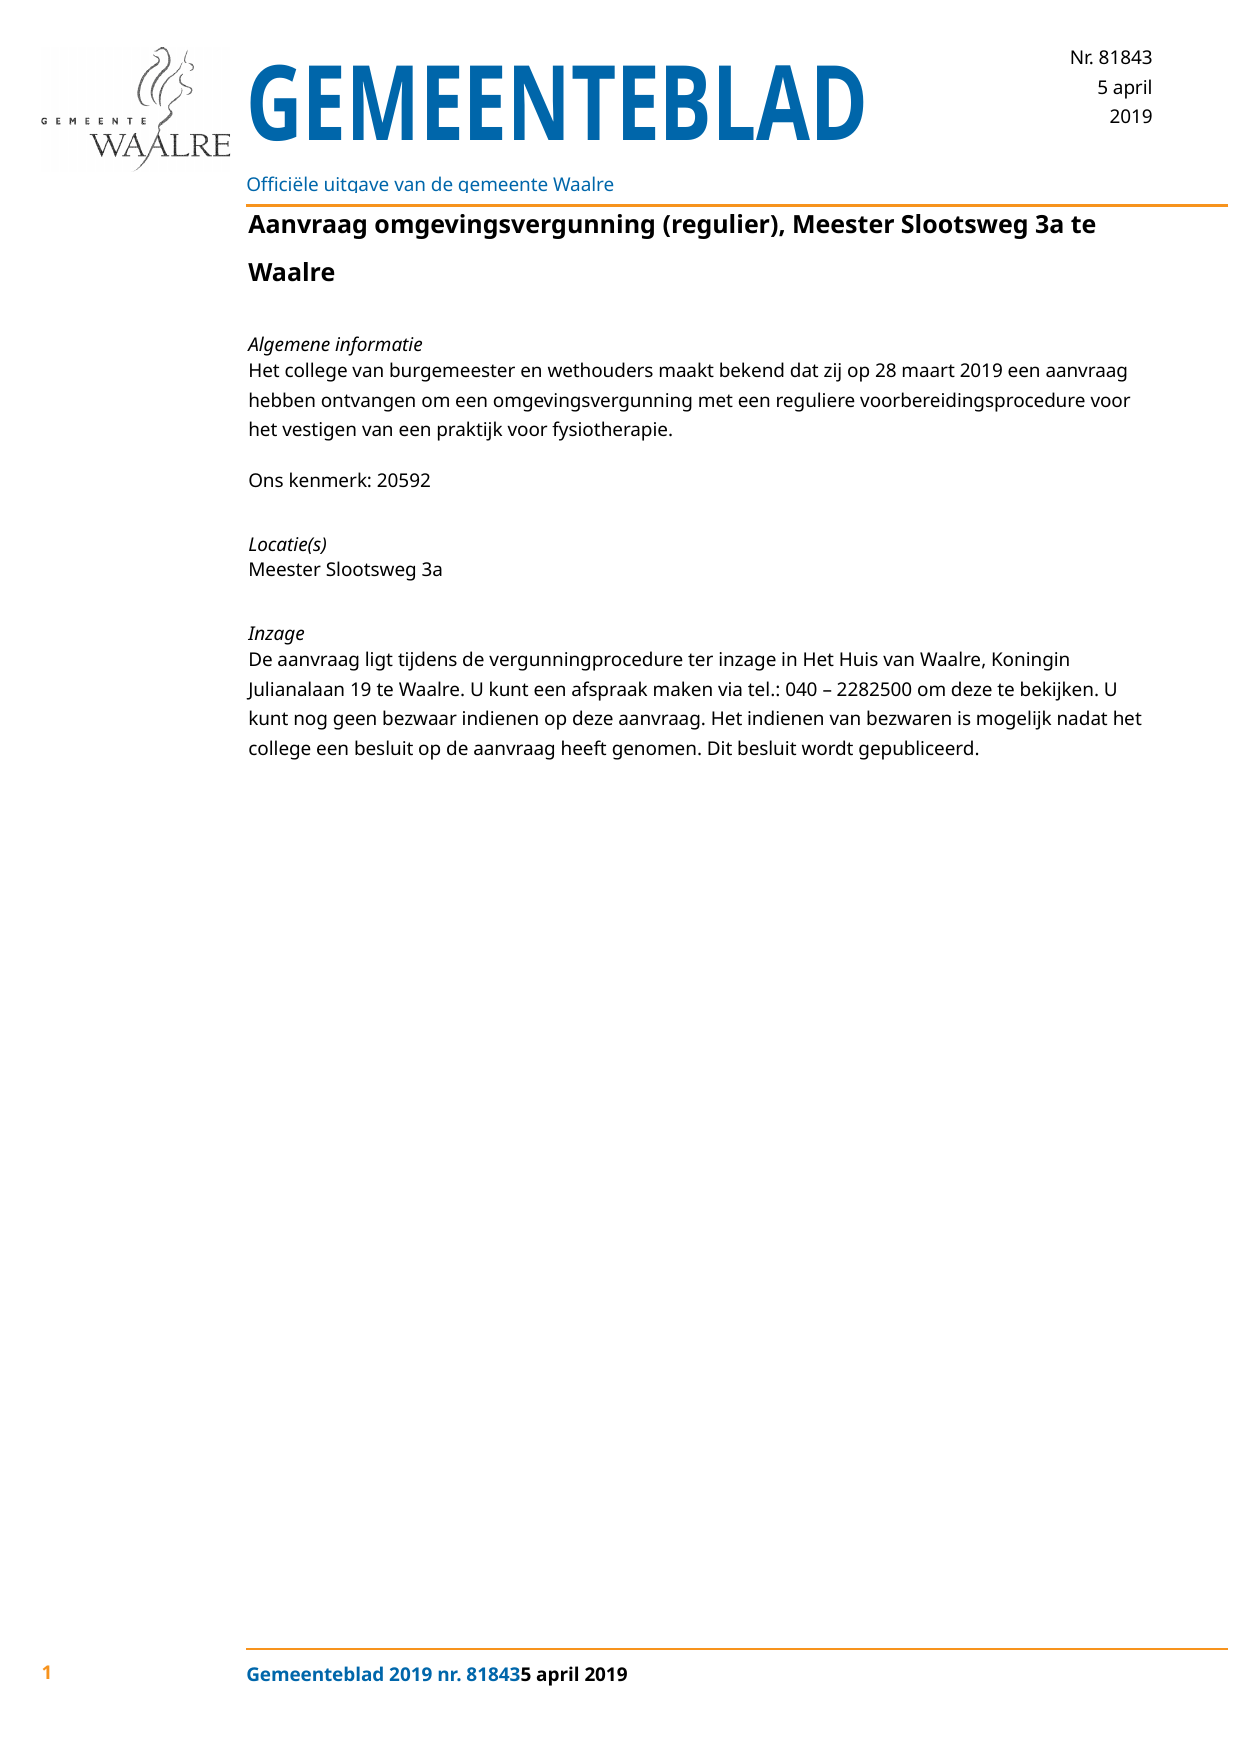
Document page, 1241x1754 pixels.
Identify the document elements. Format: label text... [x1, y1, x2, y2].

text Ons kenmerk: 20592 [248, 467, 1152, 492]
picture [41, 47, 231, 172]
text Locatie(s) [248, 531, 1152, 556]
text Algemene informatie [248, 331, 1152, 357]
text Inzage [248, 620, 1152, 646]
text Aanvraag omgevingsvergunning (regulier), Meester Slootsweg 3a te Waalre [248, 207, 1152, 288]
text Het college van burgemeester en wethouders maakt bekend dat zij op 28 maart 2019 een aanvraag hebben ontvangen om een omgevingsvergunning met een reguliere voorbereidingsprocedure voor het vestigen van een praktijk voor fysiotherapie. [248, 357, 1152, 442]
text De aanvraag ligt tijdens de vergunningprocedure ter inzage in Het Huis van Waalre, Koningin Julianalaan 19 te Waalre. U kunt een afspraak maken via tel.: 040 – 2282500 om deze te bekijken. U kunt nog geen bezwaar indienen op deze aanvraag. Het indienen van bezwaren is mogelijk nadat het college een besluit op de aanvraag heeft genomen. Dit besluit wordt gepubliceerd. [248, 646, 1152, 761]
text Meester Slootsweg 3a [248, 556, 1152, 582]
